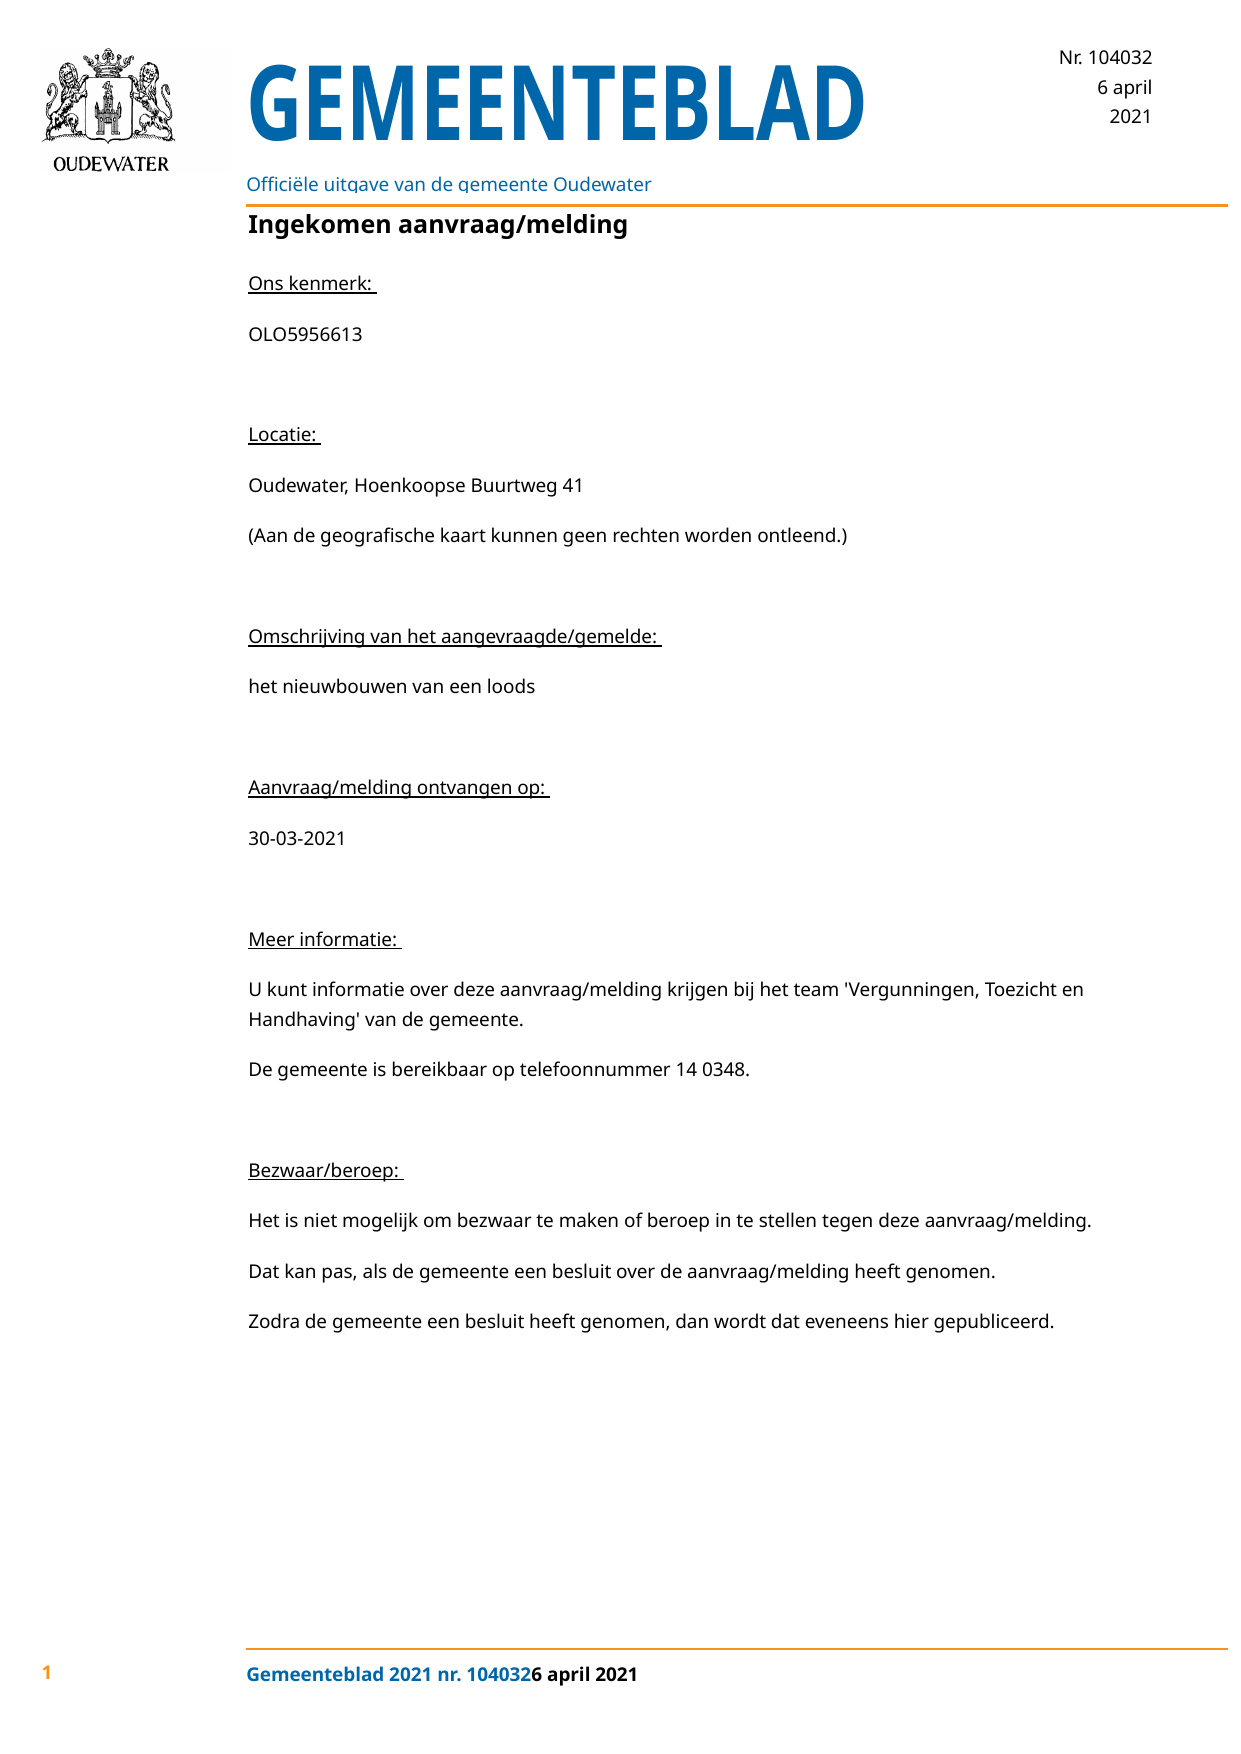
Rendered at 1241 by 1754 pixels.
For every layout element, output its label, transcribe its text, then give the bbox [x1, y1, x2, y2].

text Locatie: [248, 422, 1152, 447]
text 30-03-2021 [248, 825, 1152, 851]
text Aanvraag/melding ontvangen op: [248, 774, 1152, 800]
text Ingekomen aanvraag/melding [248, 207, 1152, 241]
text Bezwaar/beroep: [248, 1157, 1152, 1183]
text U kunt informatie over deze aanvraag/melding krijgen bij het team 'Vergunningen, Toezicht en Handhaving' van de gemeente. [248, 976, 1152, 1031]
text OLO5956613 [248, 321, 1152, 346]
text Ons kenmerk: [248, 270, 1152, 296]
text De gemeente is bereikbaar op telefoonnummer 14 0348. [248, 1056, 1152, 1082]
text Het is niet mogelijk om bezwaar te maken of beroep in te stellen tegen deze aanvraag/melding. [248, 1207, 1152, 1233]
text Dat kan pas, als de gemeente een besluit over de aanvraag/melding heeft genomen. [248, 1258, 1152, 1283]
text het nieuwbouwen van een loods [248, 674, 1152, 699]
text Omschrijving van het aangevraagde/gemelde: [248, 623, 1152, 649]
text (Aan de geografische kaart kunnen geen rechten worden ontleend.) [248, 522, 1152, 548]
text Oudewater, Hoenkoopse Buurtweg 41 [248, 472, 1152, 498]
text Zodra de gemeente een besluit heeft genomen, dan wordt dat eveneens hier gepubliceerd. [248, 1308, 1152, 1334]
text Meer informatie: [248, 926, 1152, 951]
picture [41, 47, 231, 172]
